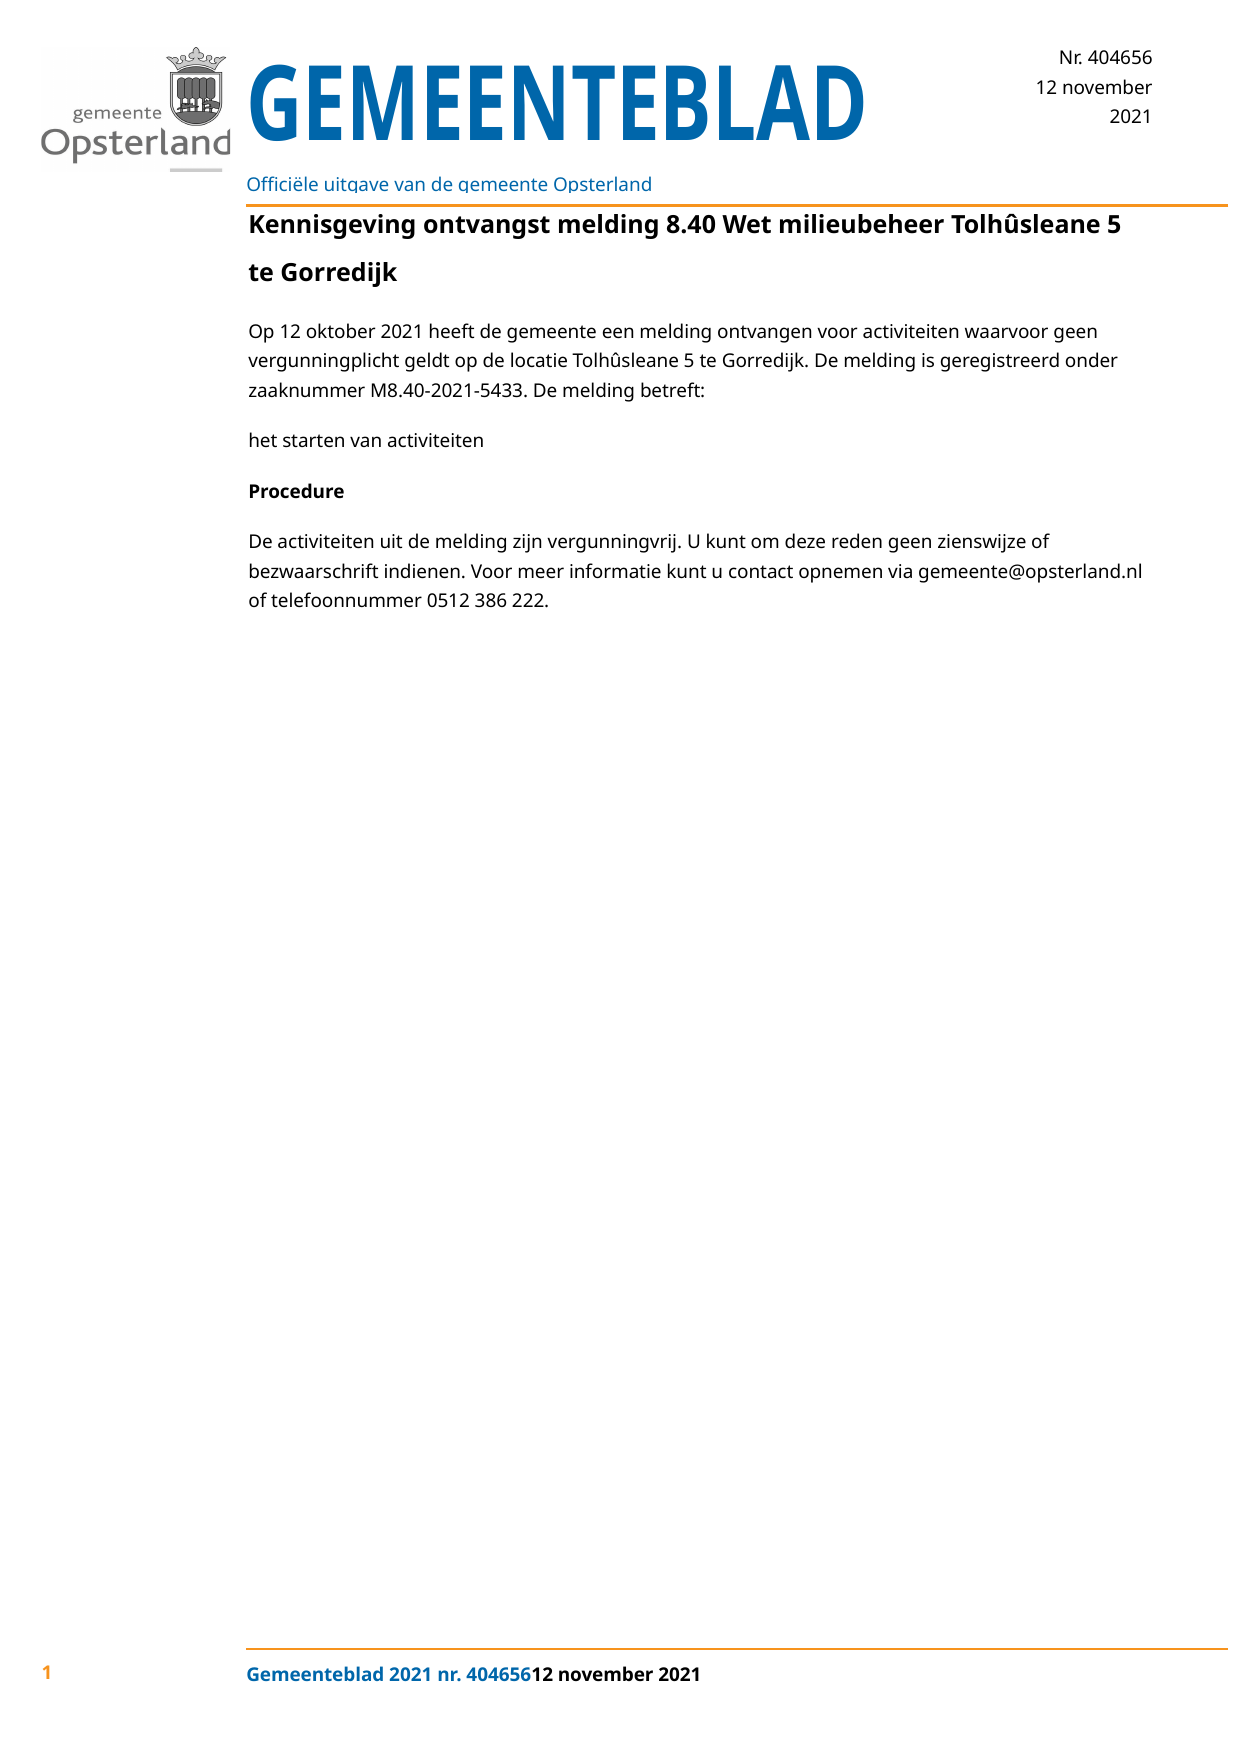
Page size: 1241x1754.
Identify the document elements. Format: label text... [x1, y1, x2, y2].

picture [41, 47, 231, 172]
text het starten van activiteiten [248, 427, 1152, 453]
text Op 12 oktober 2021 heeft de gemeente een melding ontvangen voor activiteiten waarvoor geen vergunningplicht geldt op de locatie Tolhûsleane 5 te Gorredijk. De melding is geregistreerd onder zaaknummer M8.40-2021-5433. De melding betreft: [248, 318, 1152, 403]
text De activiteiten uit de melding zijn vergunningvrij. U kunt om deze reden geen zienswijze of bezwaarschrift indienen. Voor meer informatie kunt u contact opnemen via gemeente@opsterland.nl of telefoonnummer 0512 386 222. [248, 528, 1152, 613]
text Kennisgeving ontvangst melding 8.40 Wet milieubeheer Tolhûsleane 5 te Gorredijk [248, 207, 1152, 288]
text Procedure [248, 478, 1152, 504]
